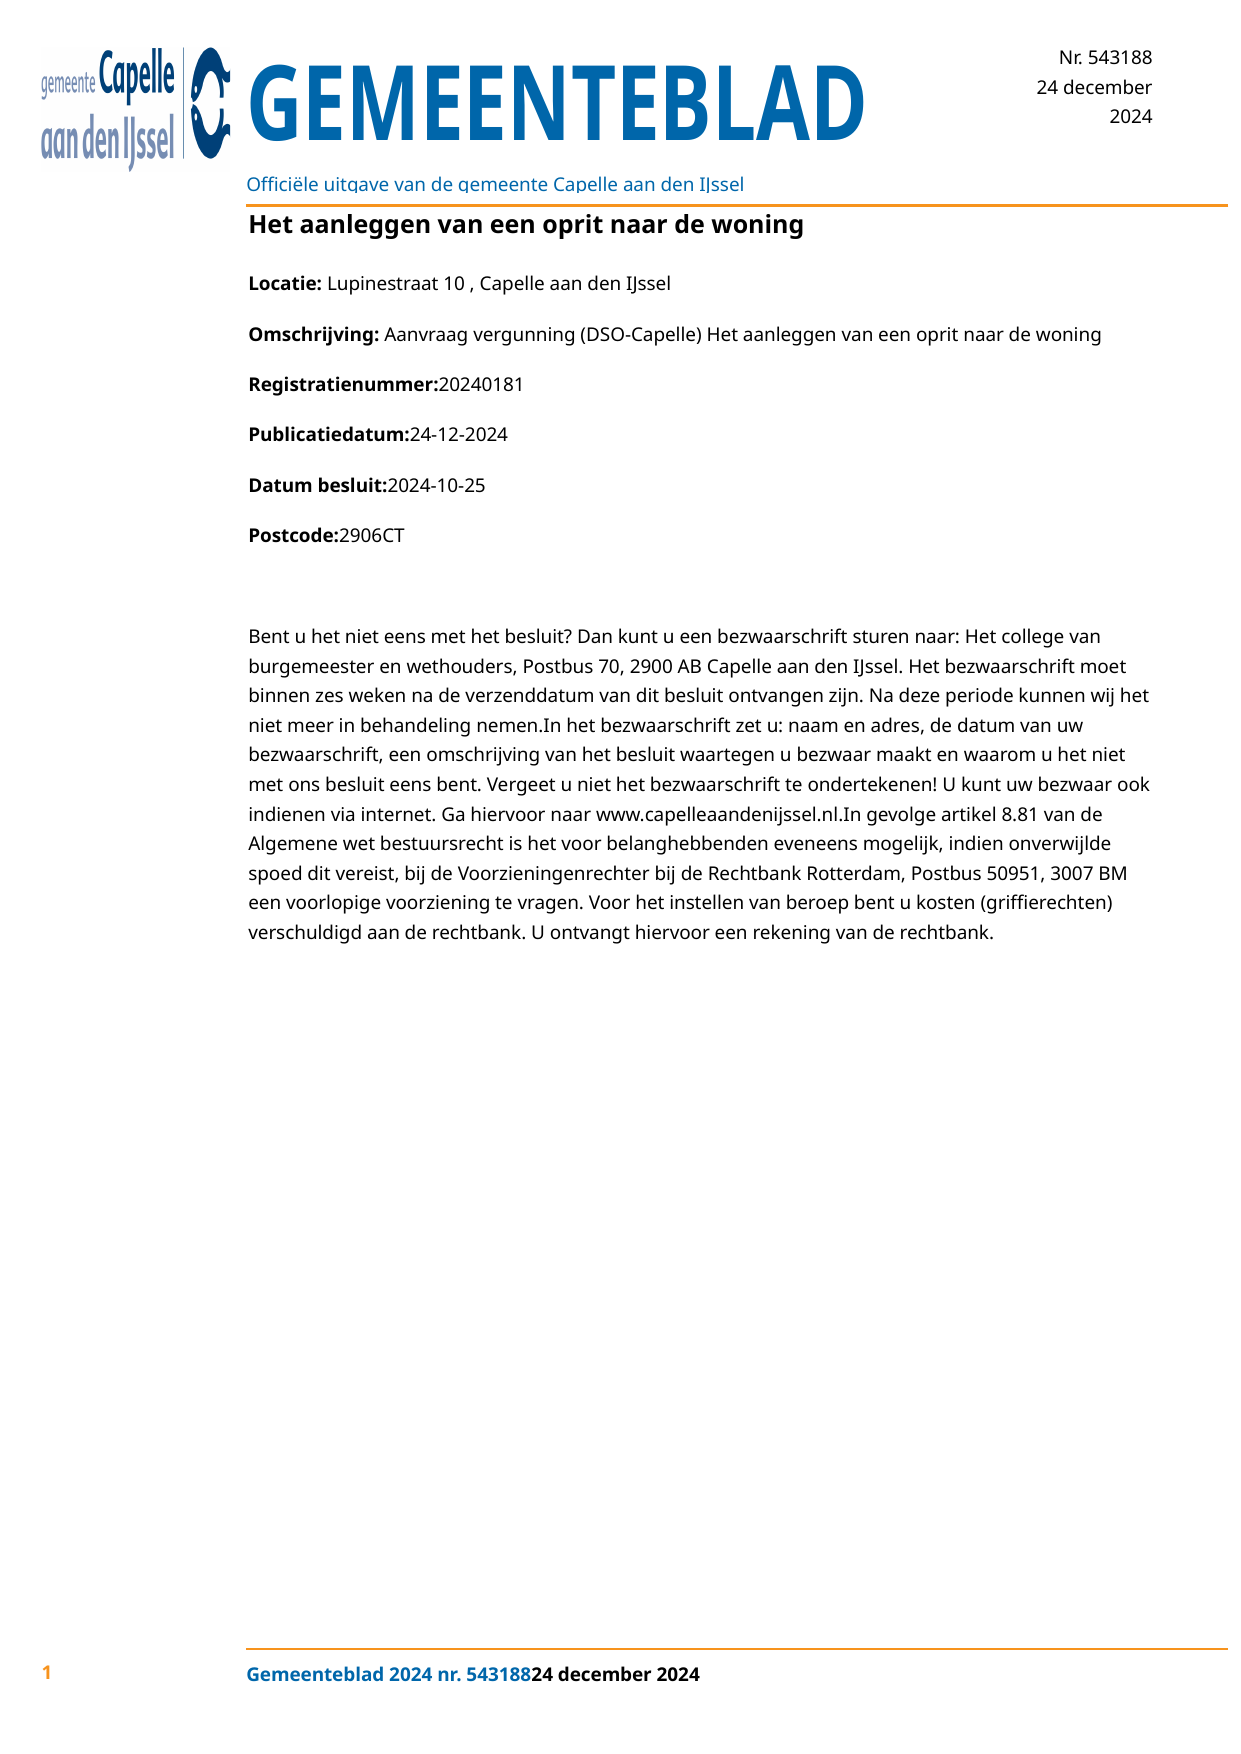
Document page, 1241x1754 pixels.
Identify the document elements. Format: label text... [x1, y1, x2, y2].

text Locatie: Lupinestraat 10 , Capelle aan den IJssel [248, 270, 1152, 296]
text Bent u het niet eens met het besluit? Dan kunt u een bezwaarschrift sturen naar: Het college van burgemeester en wethouders, Postbus 70, 2900 AB Capelle aan den IJssel. Het bezwaarschrift moet binnen zes weken na de verzenddatum van dit besluit ontvangen zijn. Na deze periode kunnen wij het niet meer in behandeling nemen.In het bezwaarschrift zet u: naam en adres, de datum van uw bezwaarschrift, een omschrijving van het besluit waartegen u bezwaar maakt en waarom u het niet met ons besluit eens bent. Vergeet u niet het bezwaarschrift te ondertekenen! U kunt uw bezwaar ook indienen via internet. Ga hiervoor naar www.capelleaandenijssel.nl.In gevolge artikel 8.81 van de Algemene wet bestuursrecht is het voor belanghebbenden eveneens mogelijk, indien onverwijlde spoed dit vereist, bij de Voorzieningenrechter bij de Rechtbank Rotterdam, Postbus 50951, 3007 BM een voorlopige voorziening te vragen. Voor het instellen van beroep bent u kosten (griffierechten) verschuldigd aan de rechtbank. U ontvangt hiervoor een rekening van de rechtbank. [248, 623, 1152, 945]
text Datum besluit:2024-10-25 [248, 472, 1152, 498]
text Postcode:2906CT [248, 522, 1152, 548]
text Het aanleggen van een oprit naar de woning [248, 207, 1152, 241]
text Publicatiedatum:24-12-2024 [248, 422, 1152, 447]
picture [41, 47, 231, 172]
text Registratienummer:20240181 [248, 371, 1152, 397]
text Omschrijving: Aanvraag vergunning (DSO-Capelle) Het aanleggen van een oprit naar de woning [248, 321, 1152, 346]
